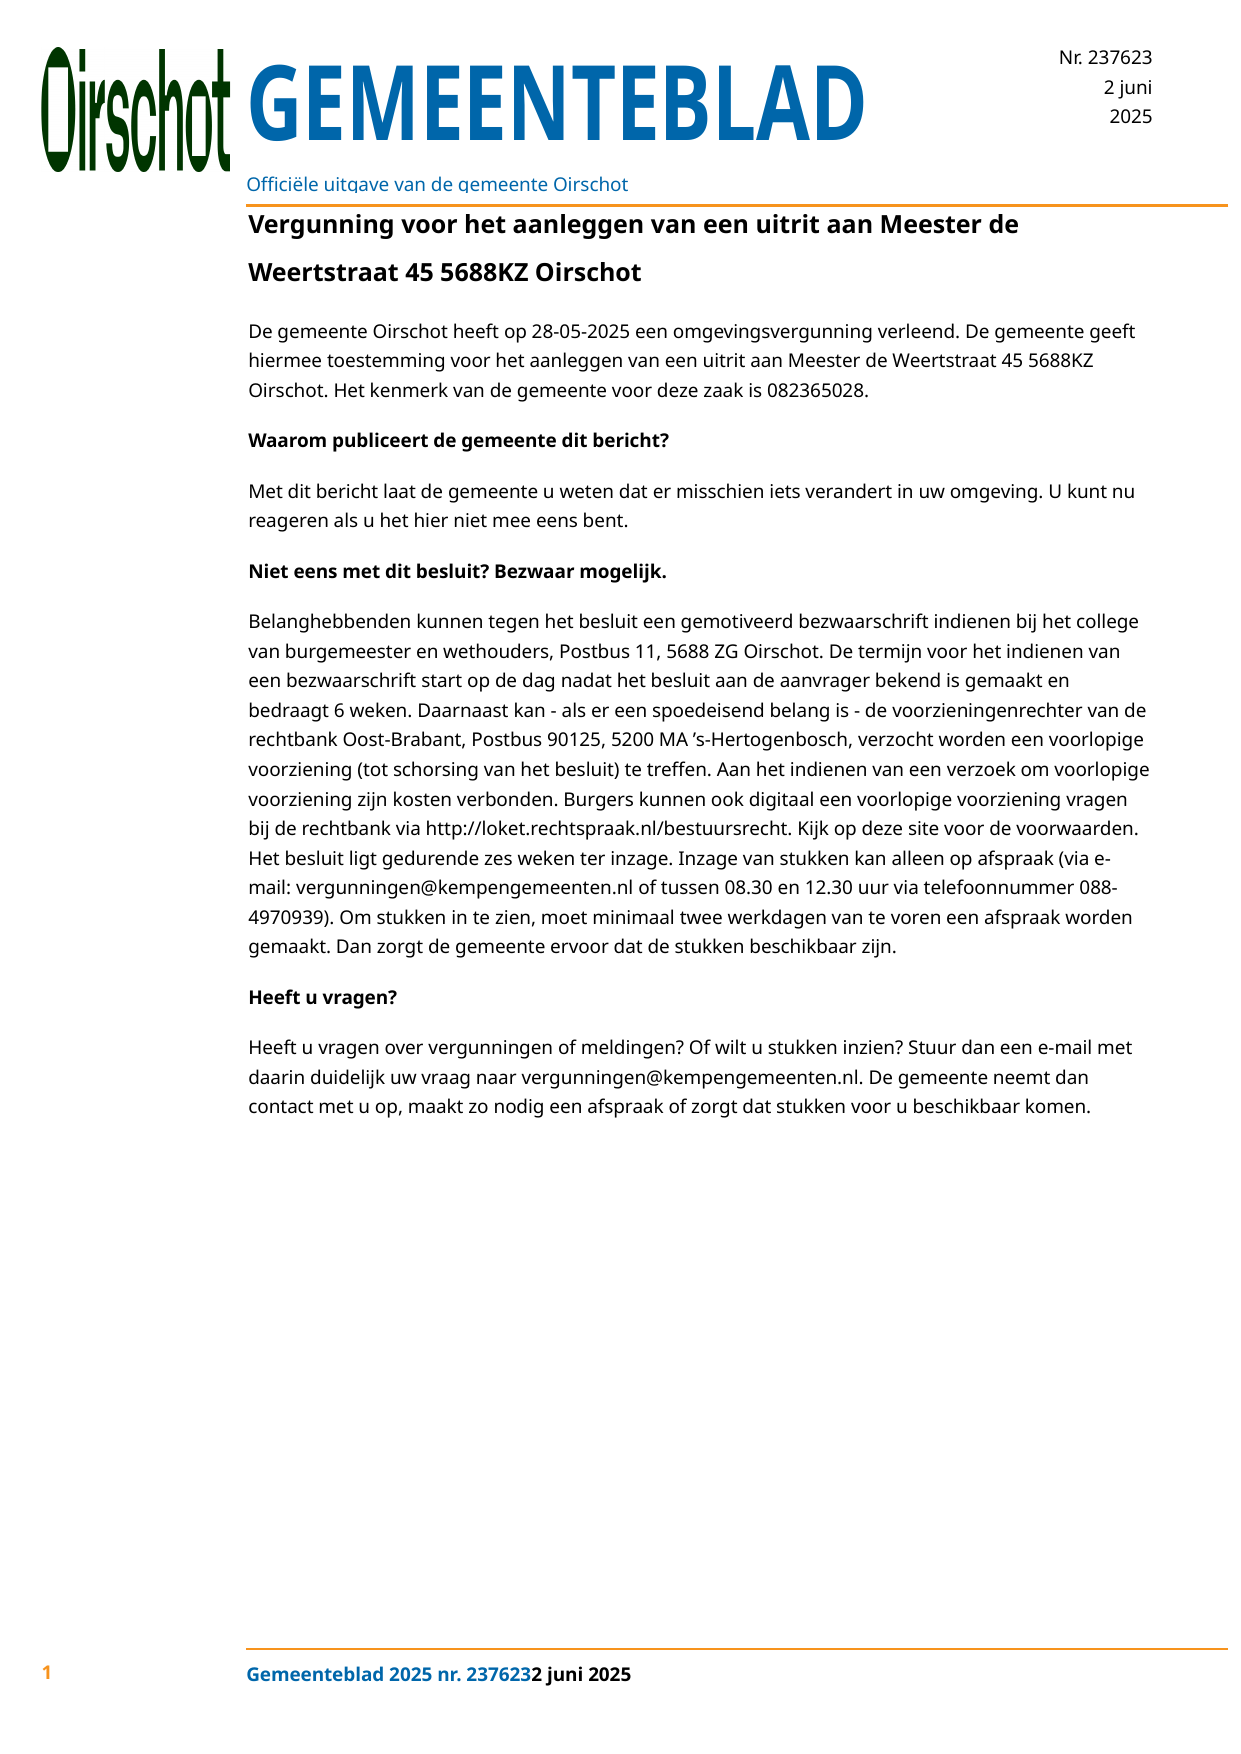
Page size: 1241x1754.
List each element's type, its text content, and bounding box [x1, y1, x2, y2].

text Vergunning voor het aanleggen van een uitrit aan Meester de Weertstraat 45 5688KZ Oirschot [248, 207, 1152, 288]
text De gemeente Oirschot heeft op 28-05-2025 een omgevingsvergunning verleend. De gemeente geeft hiermee toestemming voor het aanleggen van een uitrit aan Meester de Weertstraat 45 5688KZ Oirschot. Het kenmerk van de gemeente voor deze zaak is 082365028. [248, 318, 1152, 403]
text Niet eens met dit besluit? Bezwaar mogelijk. [248, 558, 1152, 584]
text Belanghebbenden kunnen tegen het besluit een gemotiveerd bezwaarschrift indienen bij het college van burgemeester en wethouders, Postbus 11, 5688 ZG Oirschot. De termijn voor het indienen van een bezwaarschrift start op de dag nadat het besluit aan de aanvrager bekend is gemaakt en bedraagt 6 weken. Daarnaast kan - als er een spoedeisend belang is - de voorzieningenrechter van de rechtbank Oost-Brabant, Postbus 90125, 5200 MA ’s-Hertogenbosch, verzocht worden een voorlopige voorziening (tot schorsing van het besluit) te treffen. Aan het indienen van een verzoek om voorlopige voorziening zijn kosten verbonden. Burgers kunnen ook digitaal een voorlopige voorziening vragen bij de rechtbank via http://loket.rechtspraak.nl/bestuursrecht. Kijk op deze site voor de voorwaarden. Het besluit ligt gedurende zes weken ter inzage. Inzage van stukken kan alleen op afspraak (via e-mail: vergunningen@kempengemeenten.nl of tussen 08.30 en 12.30 uur via telefoonnummer 088-4970939). Om stukken in te zien, moet minimaal twee werkdagen van te voren een afspraak worden gemaakt. Dan zorgt de gemeente ervoor dat de stukken beschikbaar zijn. [248, 608, 1152, 959]
text Heeft u vragen? [248, 984, 1152, 1010]
picture [41, 47, 231, 172]
text Met dit bericht laat de gemeente u weten dat er misschien iets verandert in uw omgeving. U kunt nu reageren als u het hier niet mee eens bent. [248, 478, 1152, 533]
text Waarom publiceert de gemeente dit bericht? [248, 427, 1152, 453]
text Heeft u vragen over vergunningen of meldingen? Of wilt u stukken inzien? Stuur dan een e-mail met daarin duidelijk uw vraag naar vergunningen@kempengemeenten.nl. De gemeente neemt dan contact met u op, maakt zo nodig een afspraak of zorgt dat stukken voor u beschikbaar komen. [248, 1034, 1152, 1119]
